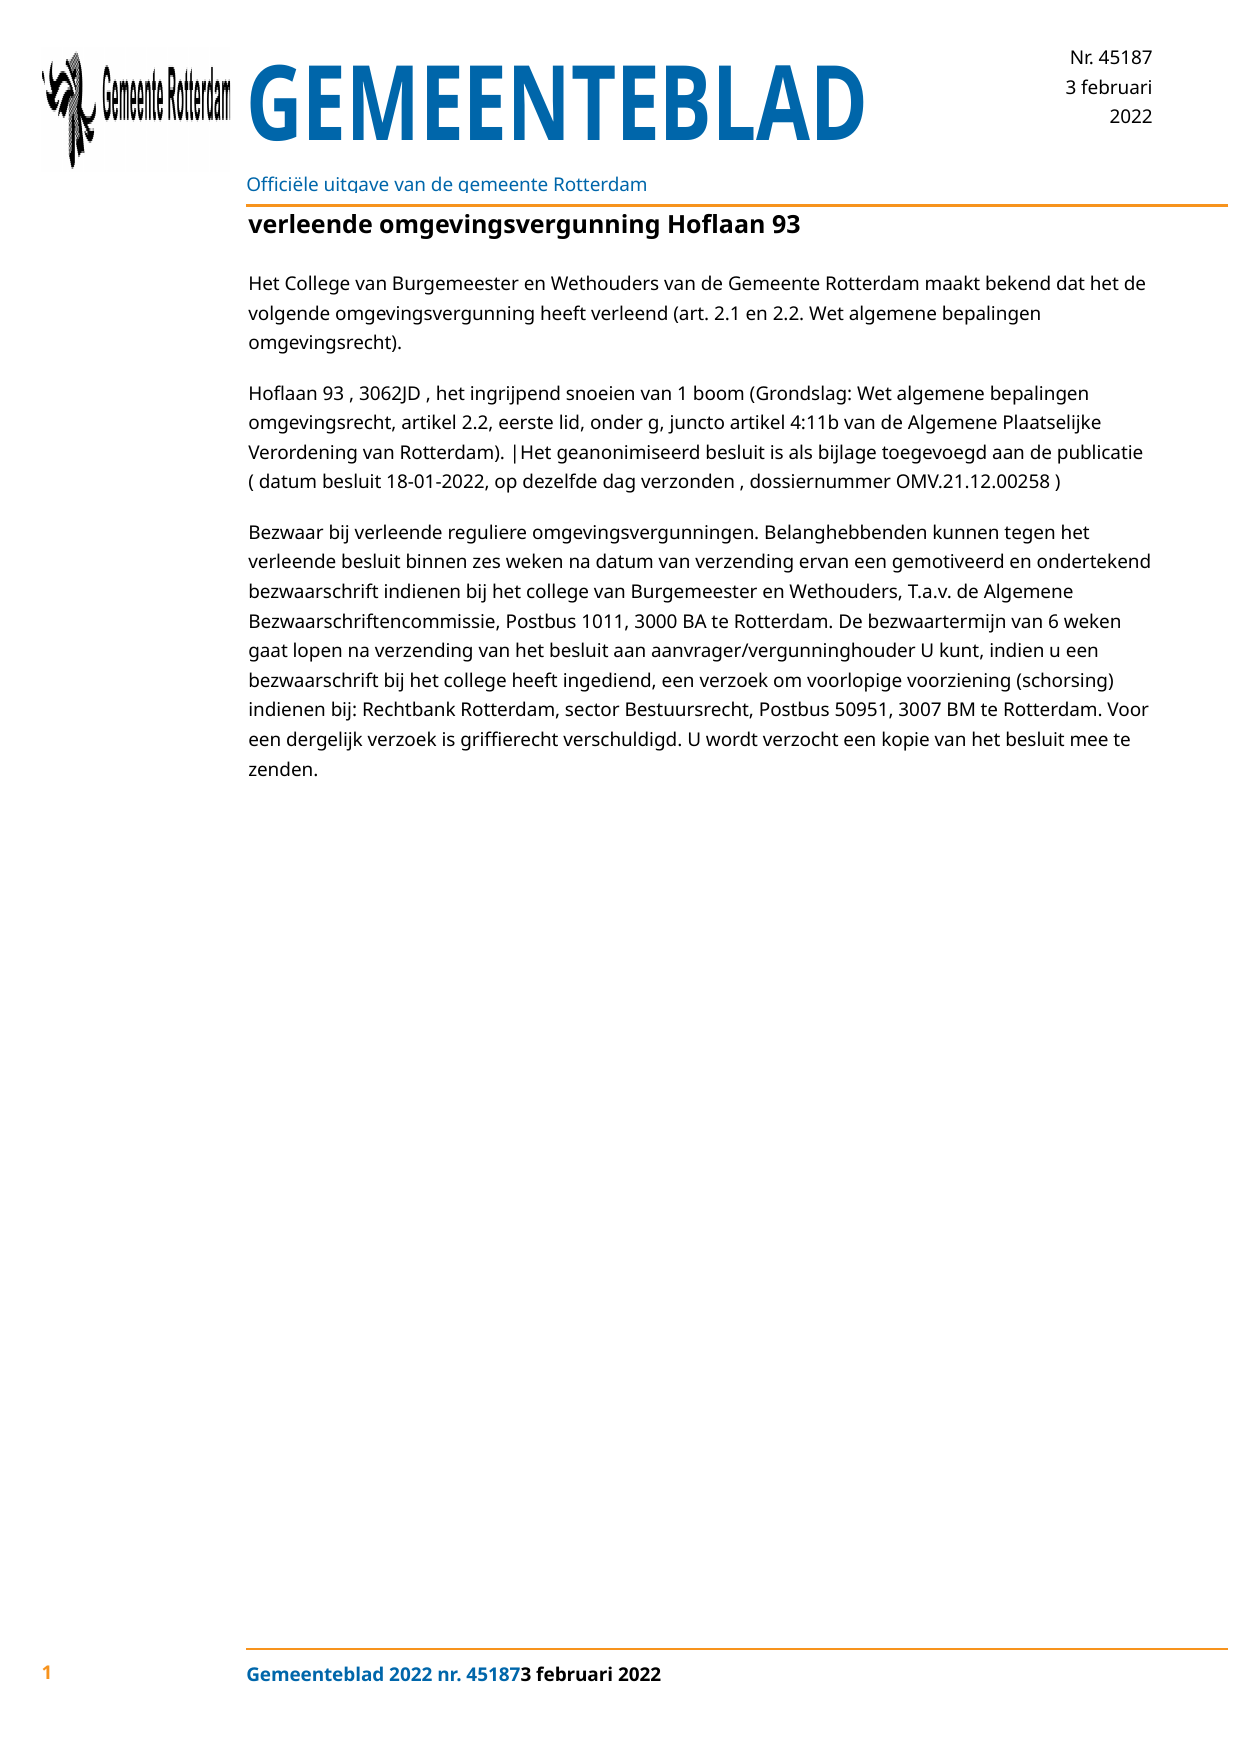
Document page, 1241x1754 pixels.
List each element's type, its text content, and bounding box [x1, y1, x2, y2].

text Hoflaan 93 , 3062JD , het ingrijpend snoeien van 1 boom (Grondslag: Wet algemene bepalingen omgevingsrecht, artikel 2.2, eerste lid, onder g, juncto artikel 4:11b van de Algemene Plaatselijke Verordening van Rotterdam). |Het geanonimiseerd besluit is als bijlage toegevoegd aan de publicatie ( datum besluit 18-01-2022, op dezelfde dag verzonden , dossiernummer OMV.21.12.00258 ) [248, 380, 1152, 494]
text verleende omgevingsvergunning Hoflaan 93 [248, 207, 1152, 241]
text Het College van Burgemeester en Wethouders van de Gemeente Rotterdam maakt bekend dat het de volgende omgevingsvergunning heeft verleend (art. 2.1 en 2.2. Wet algemene bepalingen omgevingsrecht). [248, 270, 1152, 355]
text Bezwaar bij verleende reguliere omgevingsvergunningen. Belanghebbenden kunnen tegen het verleende besluit binnen zes weken na datum van verzending ervan een gemotiveerd en ondertekend bezwaarschrift indienen bij het college van Burgemeester en Wethouders, T.a.v. de Algemene Bezwaarschriftencommissie, Postbus 1011, 3000 BA te Rotterdam. De bezwaartermijn van 6 weken gaat lopen na verzending van het besluit aan aanvrager/vergunninghouder U kunt, indien u een bezwaarschrift bij het college heeft ingediend, een verzoek om voorlopige voorziening (schorsing) indienen bij: Rechtbank Rotterdam, sector Bestuursrecht, Postbus 50951, 3007 BM te Rotterdam. Voor een dergelijk verzoek is griffierecht verschuldigd. U wordt verzocht een kopie van het besluit mee te zenden. [248, 519, 1152, 781]
picture [41, 47, 231, 172]
